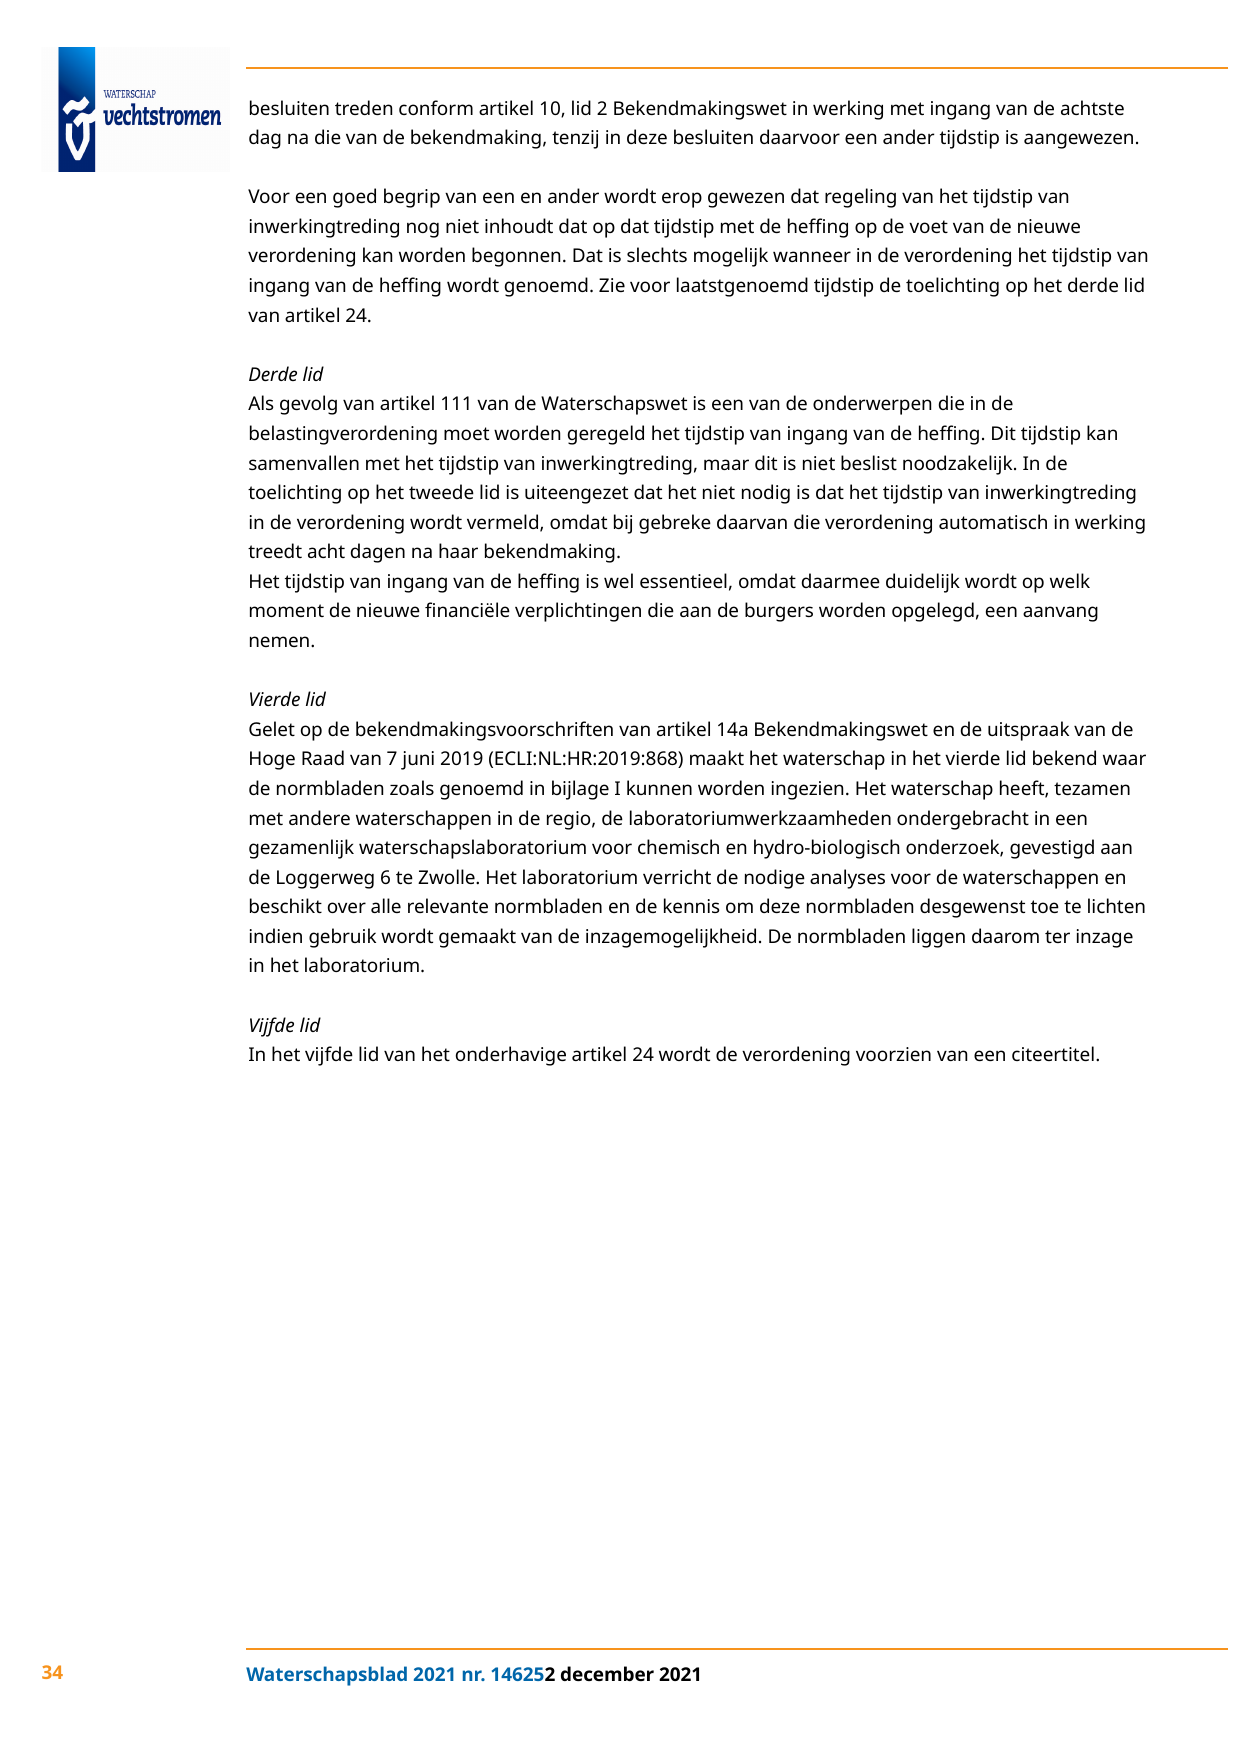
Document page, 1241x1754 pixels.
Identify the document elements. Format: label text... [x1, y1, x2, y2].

picture [41, 47, 231, 172]
text Het tijdstip van ingang van de heffing is wel essentieel, omdat daarmee duidelijk wordt op welk moment de nieuwe financiële verplichtingen die aan de burgers worden opgelegd, een aanvang nemen. [248, 568, 1152, 653]
text Als gevolg van artikel 111 van de Waterschapswet is een van de onderwerpen die in de belastingverordening moet worden geregeld het tijdstip van ingang van de heffing. Dit tijdstip kan samenvallen met het tijdstip van inwerkingtreding, maar dit is niet beslist noodzakelijk. In de toelichting op het tweede lid is uiteengezet dat het niet nodig is dat het tijdstip van inwerkingtreding in de verordening wordt vermeld, omdat bij gebreke daarvan die verordening automatisch in werking treedt acht dagen na haar bekendmaking. [248, 391, 1152, 564]
text Vierde lid [248, 686, 1152, 712]
text Vijfde lid [248, 1012, 1152, 1038]
text besluiten treden conform artikel 10, lid 2 Bekendmakingswet in werking met ingang van de achtste dag na die van de bekendmaking, tenzij in deze besluiten daarvoor een ander tijdstip is aangewezen. [248, 95, 1152, 150]
text Voor een goed begrip van een en ander wordt erop gewezen dat regeling van het tijdstip van inwerkingtreding nog niet inhoudt dat op dat tijdstip met de heffing op de voet van de nieuwe verordening kan worden begonnen. Dat is slechts mogelijk wanneer in de verordening het tijdstip van ingang van de heffing wordt genoemd. Zie voor laatstgenoemd tijdstip de toelichting op het derde lid van artikel 24. [248, 183, 1152, 328]
text Derde lid [248, 361, 1152, 387]
text In het vijfde lid van het onderhavige artikel 24 wordt de verordening voorzien van een citeertitel. [248, 1041, 1152, 1067]
text Gelet op de bekendmakingsvoorschriften van artikel 14a Bekendmakingswet en de uitspraak van de Hoge Raad van 7 juni 2019 (ECLI:NL:HR:2019:868) maakt het waterschap in het vierde lid bekend waar de normbladen zoals genoemd in bijlage I kunnen worden ingezien. Het waterschap heeft, tezamen met andere waterschappen in de regio, de laboratoriumwerkzaamheden ondergebracht in een gezamenlijk waterschapslaboratorium voor chemisch en hydro-biologisch onderzoek, gevestigd aan de Loggerweg 6 te Zwolle. Het laboratorium verricht de nodige analyses voor de waterschappen en beschikt over alle relevante normbladen en de kennis om deze normbladen desgewenst toe te lichten indien gebruik wordt gemaakt van de inzagemogelijkheid. De normbladen liggen daarom ter inzage in het laboratorium. [248, 716, 1152, 978]
